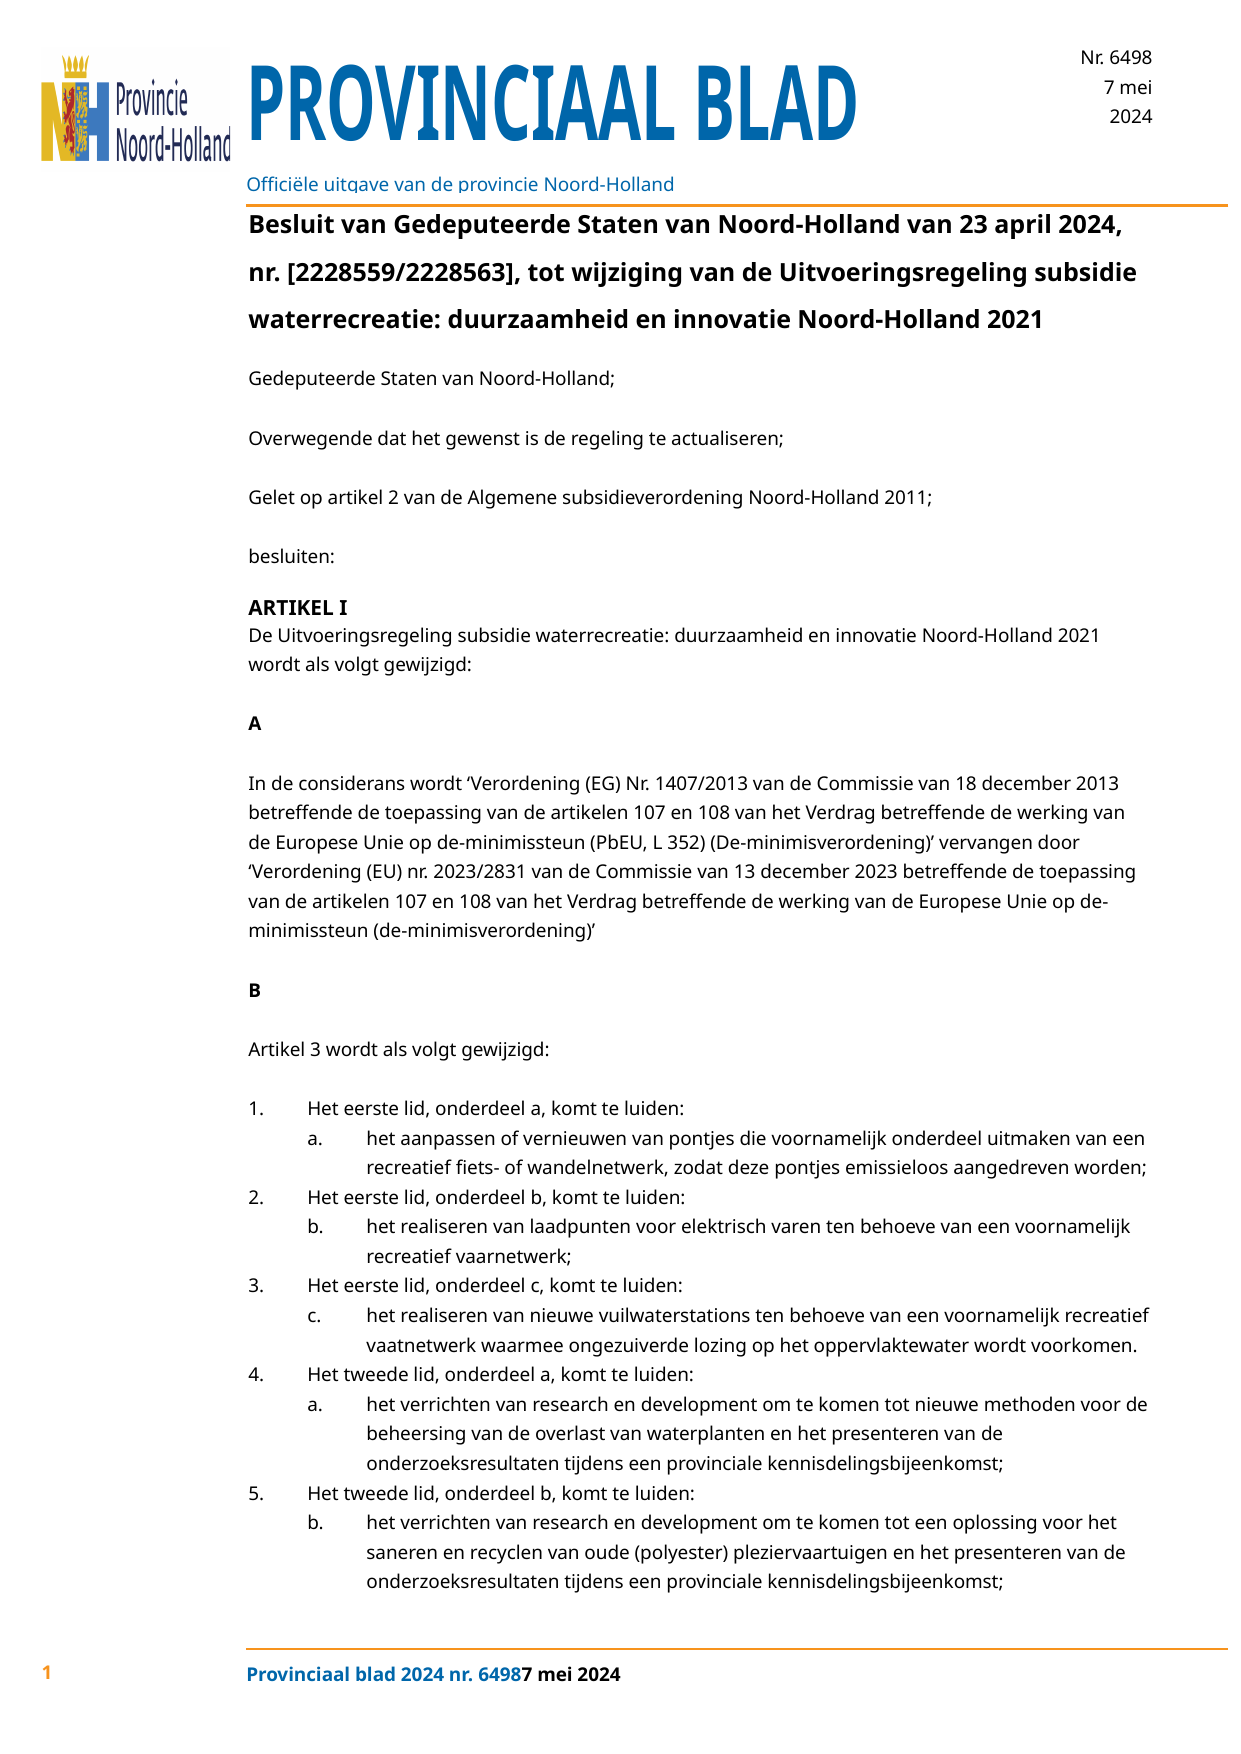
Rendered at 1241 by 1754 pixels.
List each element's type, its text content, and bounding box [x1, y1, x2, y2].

text Gelet op artikel 2 van de Algemene subsidieverordening Noord-Holland 2011; [248, 484, 1152, 509]
text besluiten: [248, 543, 1152, 569]
text Artikel 3 wordt als volgt gewijzigd: [248, 1036, 1152, 1062]
text De Uitvoeringsregeling subsidie waterrecreatie: duurzaamheid en innovatie Noord-Holland 2021 wordt als volgt gewijzigd: [248, 622, 1152, 677]
list het realiseren van nieuwe vuilwaterstations ten behoeve van een voornamelijk recreatief vaatnetwerk waarmee ongezuiverde lozing op het oppervlaktewater wordt voorkomen. [307, 1302, 1152, 1358]
text ARTIKEL I [248, 593, 1152, 622]
text Besluit van Gedeputeerde Staten van Noord-Holland van 23 april 2024, nr. [2228559/2228563], tot wijziging van de Uitvoeringsregeling subsidie waterrecreatie: duurzaamheid en innovatie Noord-Holland 2021 [248, 207, 1152, 336]
list Het eerste lid, onderdeel c, komt te luiden: [248, 1273, 1152, 1298]
text Overwegende dat het gewenst is de regeling te actualiseren; [248, 425, 1152, 450]
list Het tweede lid, onderdeel a, komt te luiden: [248, 1361, 1152, 1387]
text B [248, 977, 1152, 1003]
list het verrichten van research en development om te komen tot een oplossing voor het saneren en recyclen van oude (polyester) pleziervaartuigen en het presenteren van de onderzoeksresultaten tijdens een provinciale kennisdelingsbijeenkomst; [307, 1509, 1152, 1594]
list het realiseren van laadpunten voor elektrisch varen ten behoeve van een voornamelijk recreatief vaarnetwerk; [307, 1213, 1152, 1269]
text Gedeputeerde Staten van Noord-Holland; [248, 366, 1152, 391]
list Het eerste lid, onderdeel a, komt te luiden: [248, 1095, 1152, 1121]
text In de considerans wordt ‘Verordening (EG) Nr. 1407/2013 van de Commissie van 18 december 2013 betreffende de toepassing van de artikelen 107 en 108 van het Verdrag betreffende de werking van de Europese Unie op de-minimissteun (PbEU, L 352) (De-minimisverordening)’ vervangen door ‘Verordening (EU) nr. 2023/2831 van de Commissie van 13 december 2023 betreffende de toepassing van de artikelen 107 en 108 van het Verdrag betreffende de werking van de Europese Unie op de-minimissteun (de-minimisverordening)’ [248, 770, 1152, 943]
list het aanpassen of vernieuwen van pontjes die voornamelijk onderdeel uitmaken van een recreatief fiets- of wandelnetwerk, zodat deze pontjes emissieloos aangedreven worden; [307, 1125, 1152, 1180]
picture [41, 47, 231, 172]
list Het tweede lid, onderdeel b, komt te luiden: [248, 1480, 1152, 1506]
list Het eerste lid, onderdeel b, komt te luiden: [248, 1184, 1152, 1210]
list het verrichten van research en development om te komen tot nieuwe methoden voor de beheersing van de overlast van waterplanten en het presenteren van de onderzoeksresultaten tijdens een provinciale kennisdelingsbijeenkomst; [307, 1391, 1152, 1476]
text A [248, 711, 1152, 736]
